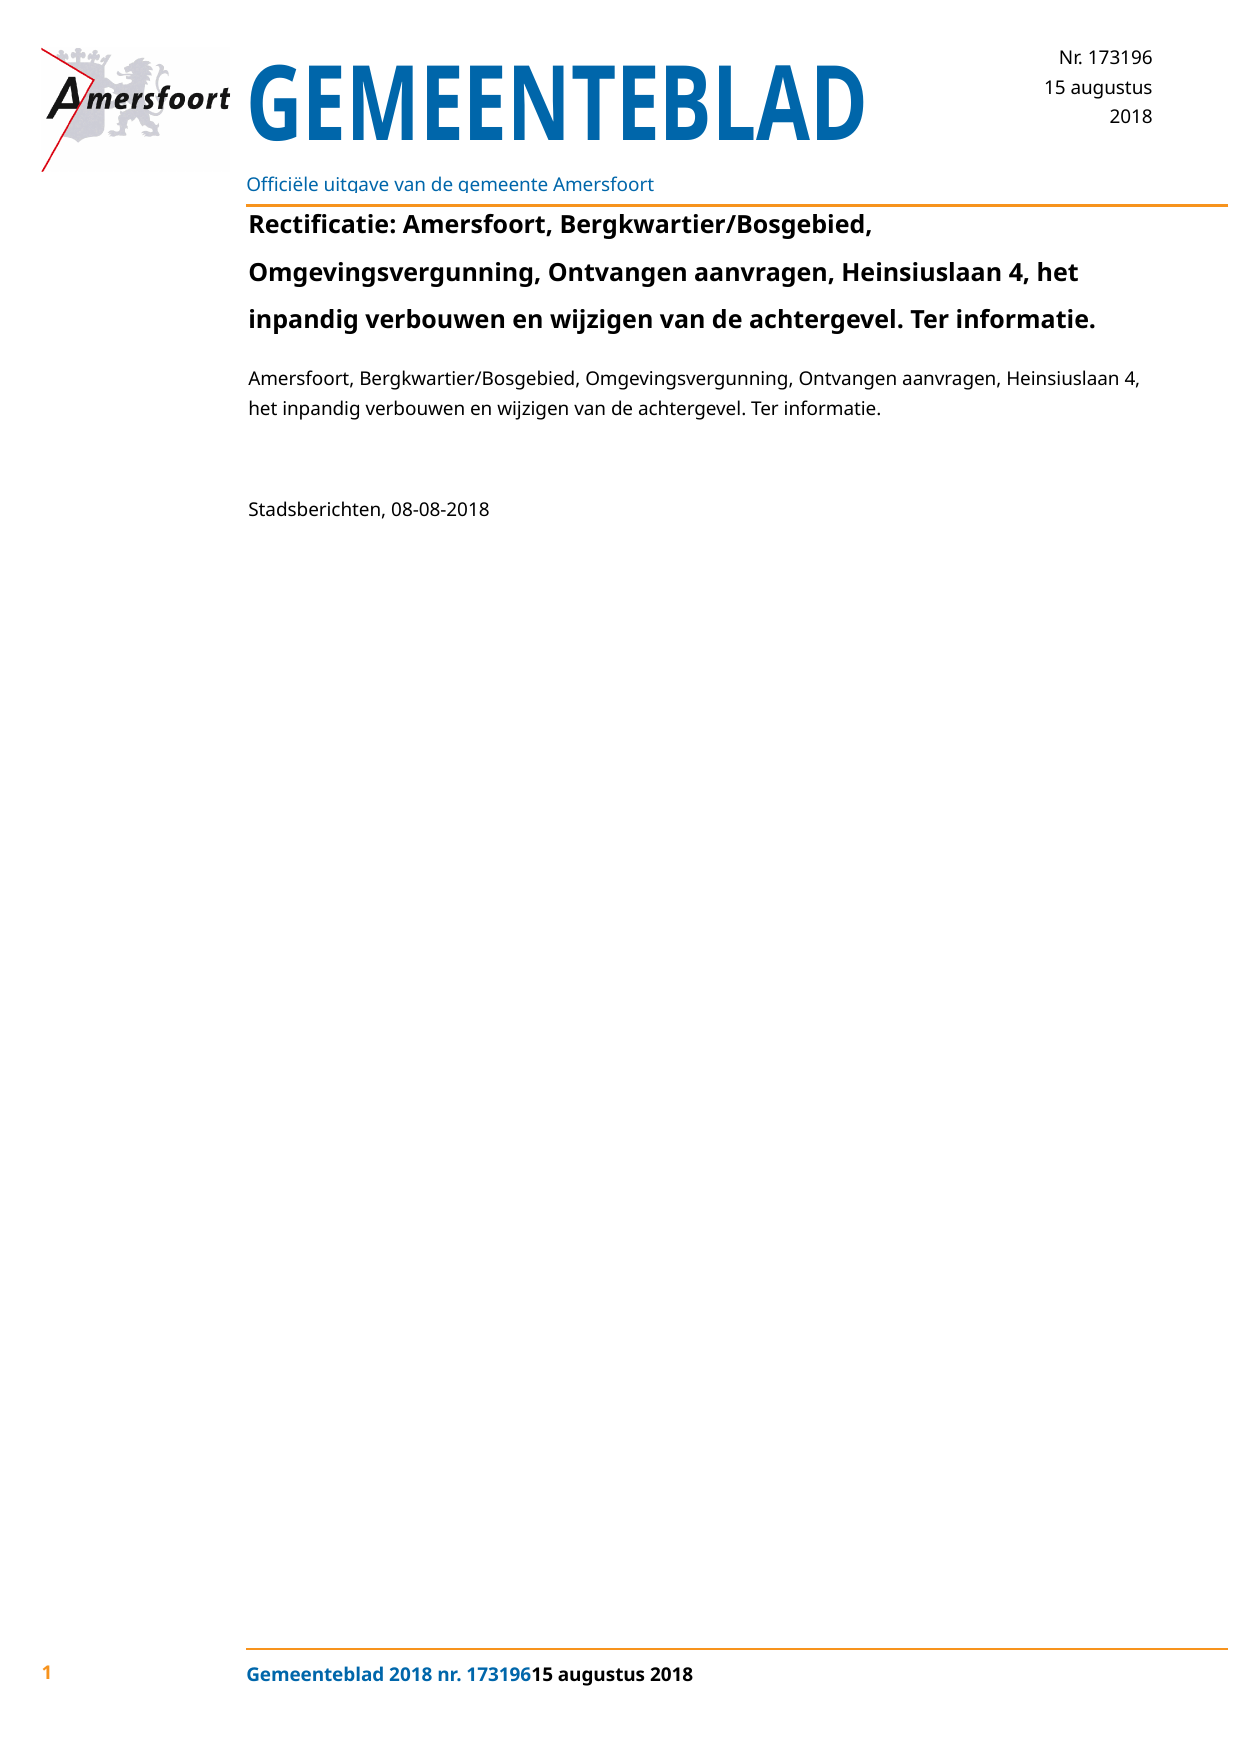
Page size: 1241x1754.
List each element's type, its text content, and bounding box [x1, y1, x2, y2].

text Amersfoort, Bergkwartier/Bosgebied, Omgevingsvergunning, Ontvangen aanvragen, Heinsiuslaan 4, het inpandig verbouwen en wijzigen van de achtergevel. Ter informatie. [248, 366, 1152, 421]
text Stadsberichten, 08-08-2018 [248, 496, 1152, 522]
text Rectificatie: Amersfoort, Bergkwartier/Bosgebied, Omgevingsvergunning, Ontvangen aanvragen, Heinsiuslaan 4, het inpandig verbouwen en wijzigen van de achtergevel. Ter informatie. [248, 207, 1152, 336]
picture [41, 47, 231, 172]
